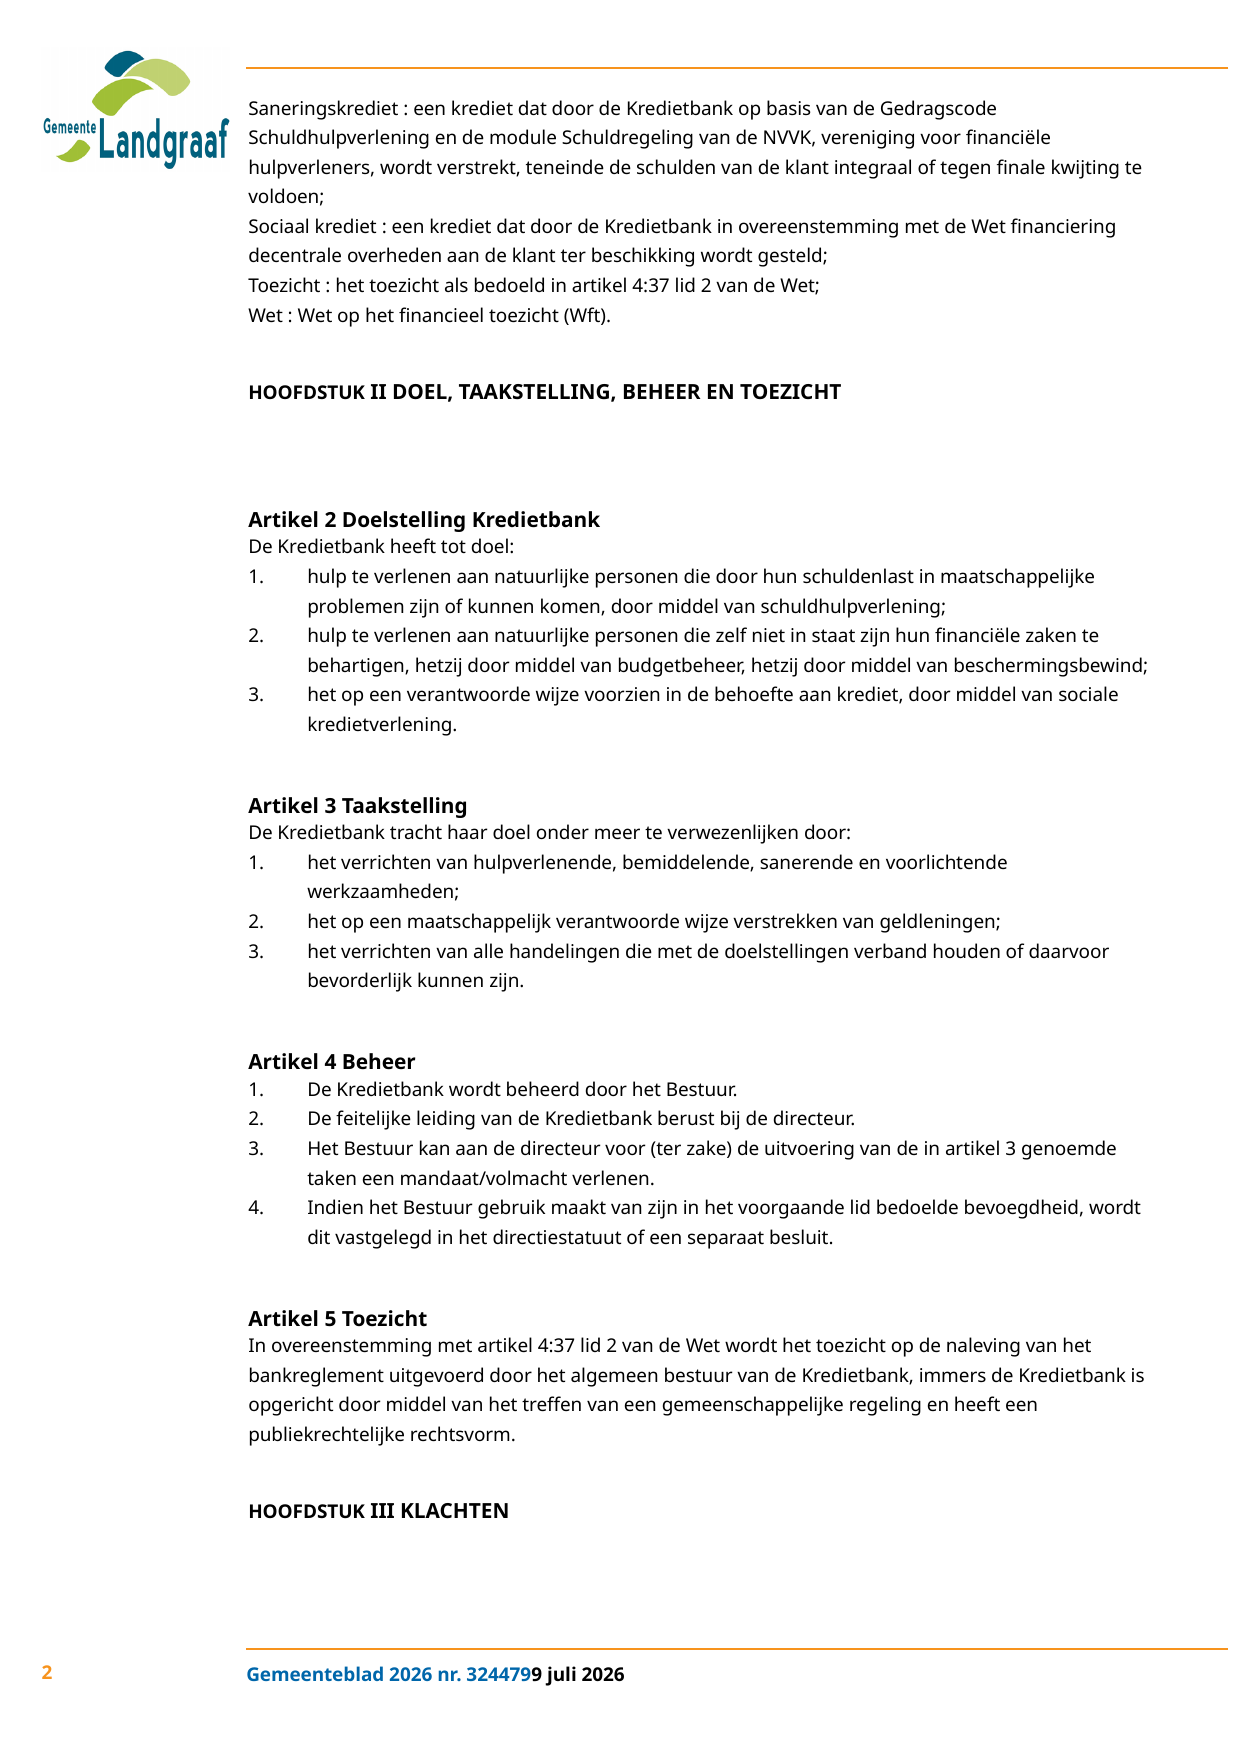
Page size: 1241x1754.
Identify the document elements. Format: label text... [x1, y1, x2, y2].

text HOOFDSTUK III KLACHTEN [248, 1496, 1152, 1525]
list hulp te verlenen aan natuurlijke personen die zelf niet in staat zijn hun financiële zaken te behartigen, hetzij door middel van budgetbeheer, hetzij door middel van beschermingsbewind; [248, 622, 1152, 678]
list hulp te verlenen aan natuurlijke personen die door hun schuldenlast in maatschappelijke problemen zijn of kunnen komen, door middel van schuldhulpverlening; [248, 563, 1152, 618]
picture [41, 47, 231, 172]
text Artikel 3 Taakstelling [248, 791, 1152, 819]
text De Kredietbank tracht haar doel onder meer te verwezenlijken door: [248, 819, 1152, 845]
list het verrichten van alle handelingen die met de doelstellingen verband houden of daarvoor bevorderlijk kunnen zijn. [248, 938, 1152, 993]
text Artikel 2 Doelstelling Kredietbank [248, 505, 1152, 534]
text Saneringskrediet : een krediet dat door de Kredietbank op basis van de Gedragscode Schuldhulpverlening en de module Schuldregeling van de NVVK, vereniging voor financiële hulpverleners, wordt verstrekt, teneinde de schulden van de klant integraal of tegen finale kwijting te voldoen; [248, 95, 1152, 209]
text De Kredietbank heeft tot doel: [248, 534, 1152, 559]
text Wet : Wet op het financieel toezicht (Wft). [248, 302, 1152, 328]
text In overeenstemming met artikel 4:37 lid 2 van de Wet wordt het toezicht op de naleving van het bankreglement uitgevoerd door het algemeen bestuur van de Kredietbank, immers de Kredietbank is opgericht door middel van het treffen van een gemeenschappelijke regeling en heeft een publiekrechtelijke rechtsvorm. [248, 1332, 1152, 1447]
list het verrichten van hulpverlenende, bemiddelende, sanerende en voorlichtende werkzaamheden; [248, 849, 1152, 904]
text Toezicht : het toezicht als bedoeld in artikel 4:37 lid 2 van de Wet; [248, 272, 1152, 298]
text HOOFDSTUK II DOEL, TAAKSTELLING, BEHEER EN TOEZICHT [248, 377, 1152, 406]
list het op een maatschappelijk verantwoorde wijze verstrekken van geldleningen; [248, 908, 1152, 934]
list Het Bestuur kan aan de directeur voor (ter zake) de uitvoering van de in artikel 3 genoemde taken een mandaat/volmacht verlenen. [248, 1135, 1152, 1190]
list De Kredietbank wordt beheerd door het Bestuur. [248, 1076, 1152, 1102]
text Sociaal krediet : een krediet dat door de Kredietbank in overeenstemming met de Wet financiering decentrale overheden aan de klant ter beschikking wordt gesteld; [248, 213, 1152, 268]
list De feitelijke leiding van de Kredietbank berust bij de directeur. [248, 1106, 1152, 1131]
text Artikel 4 Beheer [248, 1047, 1152, 1076]
text Artikel 5 Toezicht [248, 1304, 1152, 1332]
list het op een verantwoorde wijze voorzien in de behoefte aan krediet, door middel van sociale kredietverlening. [248, 682, 1152, 737]
list Indien het Bestuur gebruik maakt van zijn in het voorgaande lid bedoelde bevoegdheid, wordt dit vastgelegd in het directiestatuut of een separaat besluit. [248, 1194, 1152, 1249]
